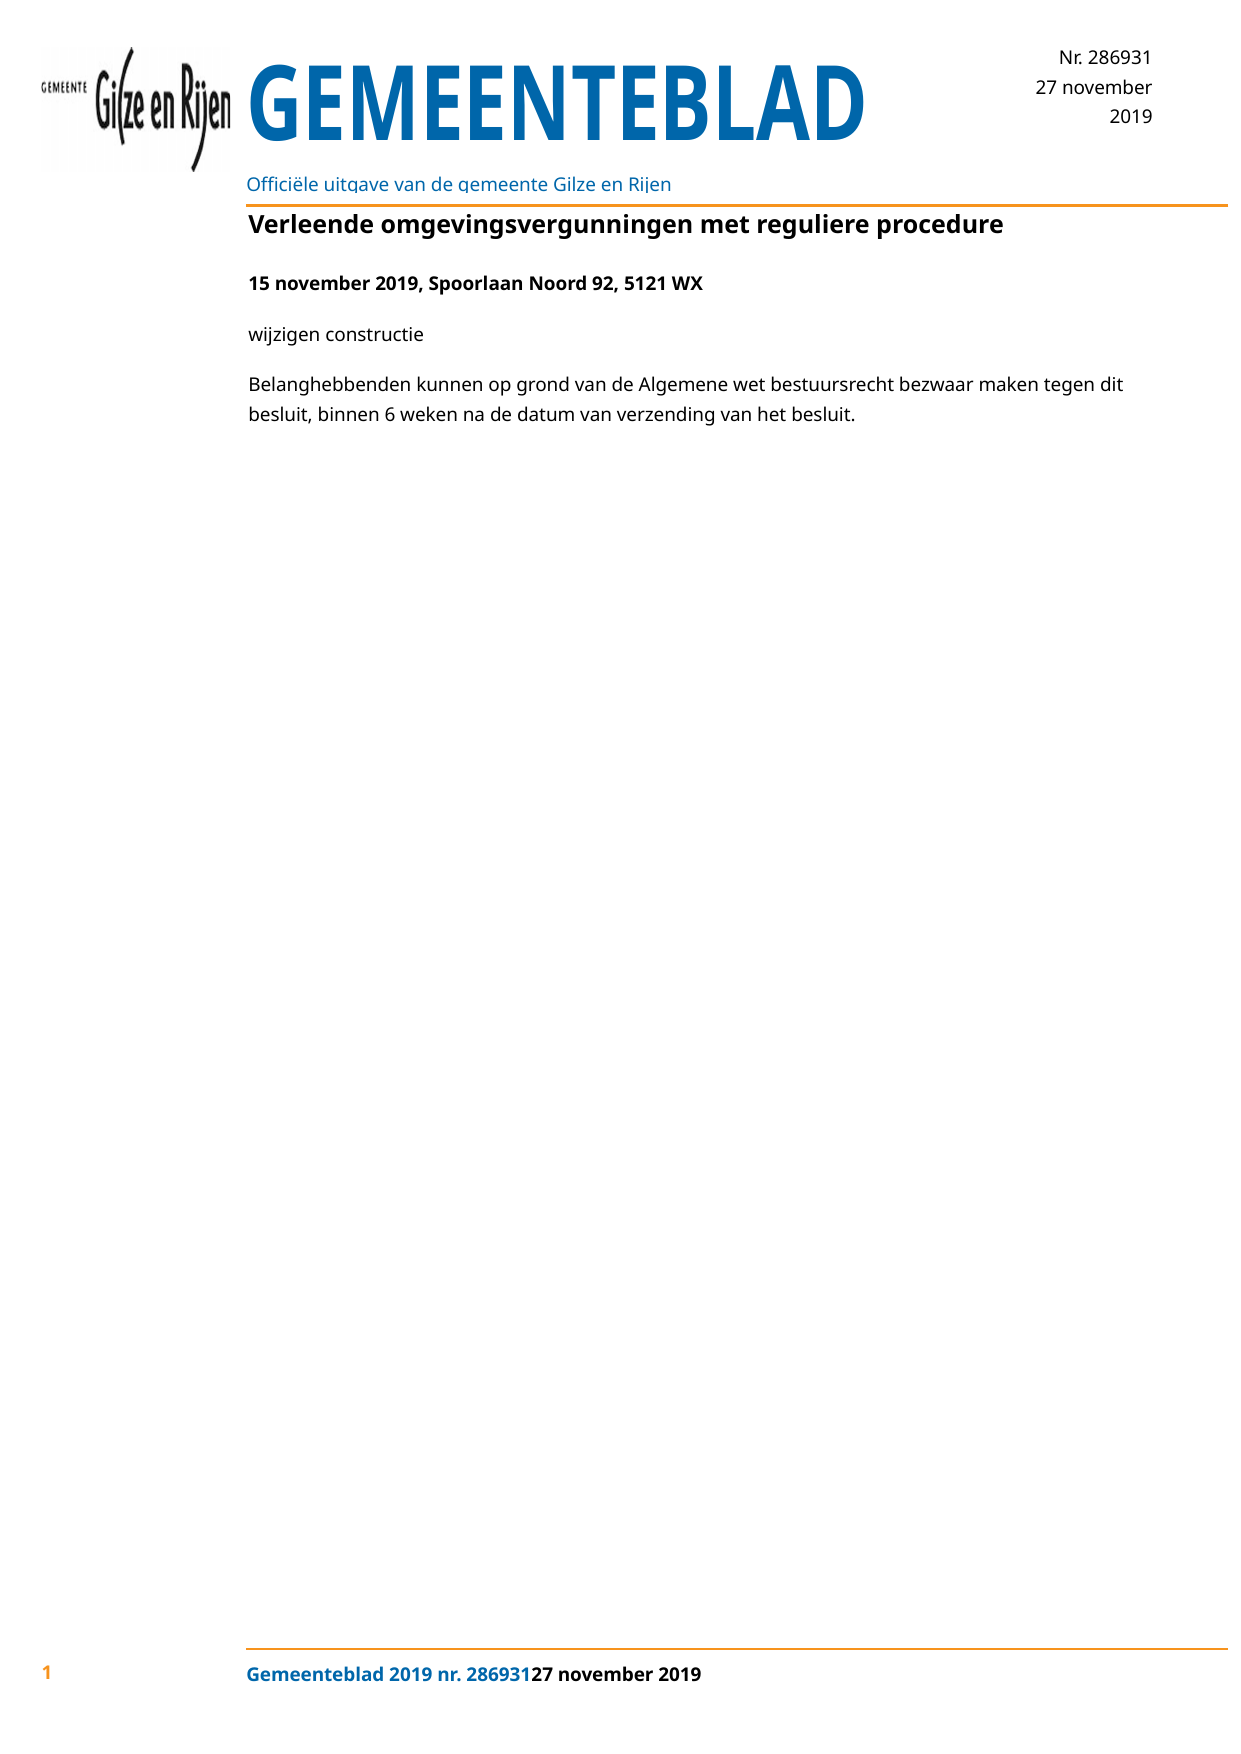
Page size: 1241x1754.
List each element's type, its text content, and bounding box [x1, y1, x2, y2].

text Belanghebbenden kunnen op grond van de Algemene wet bestuursrecht bezwaar maken tegen dit besluit, binnen 6 weken na de datum van verzending van het besluit. [248, 371, 1152, 426]
text Verleende omgevingsvergunningen met reguliere procedure [248, 207, 1152, 241]
text 15 november 2019, Spoorlaan Noord 92, 5121 WX [248, 270, 1152, 296]
picture [41, 47, 231, 172]
text wijzigen constructie [248, 321, 1152, 346]
